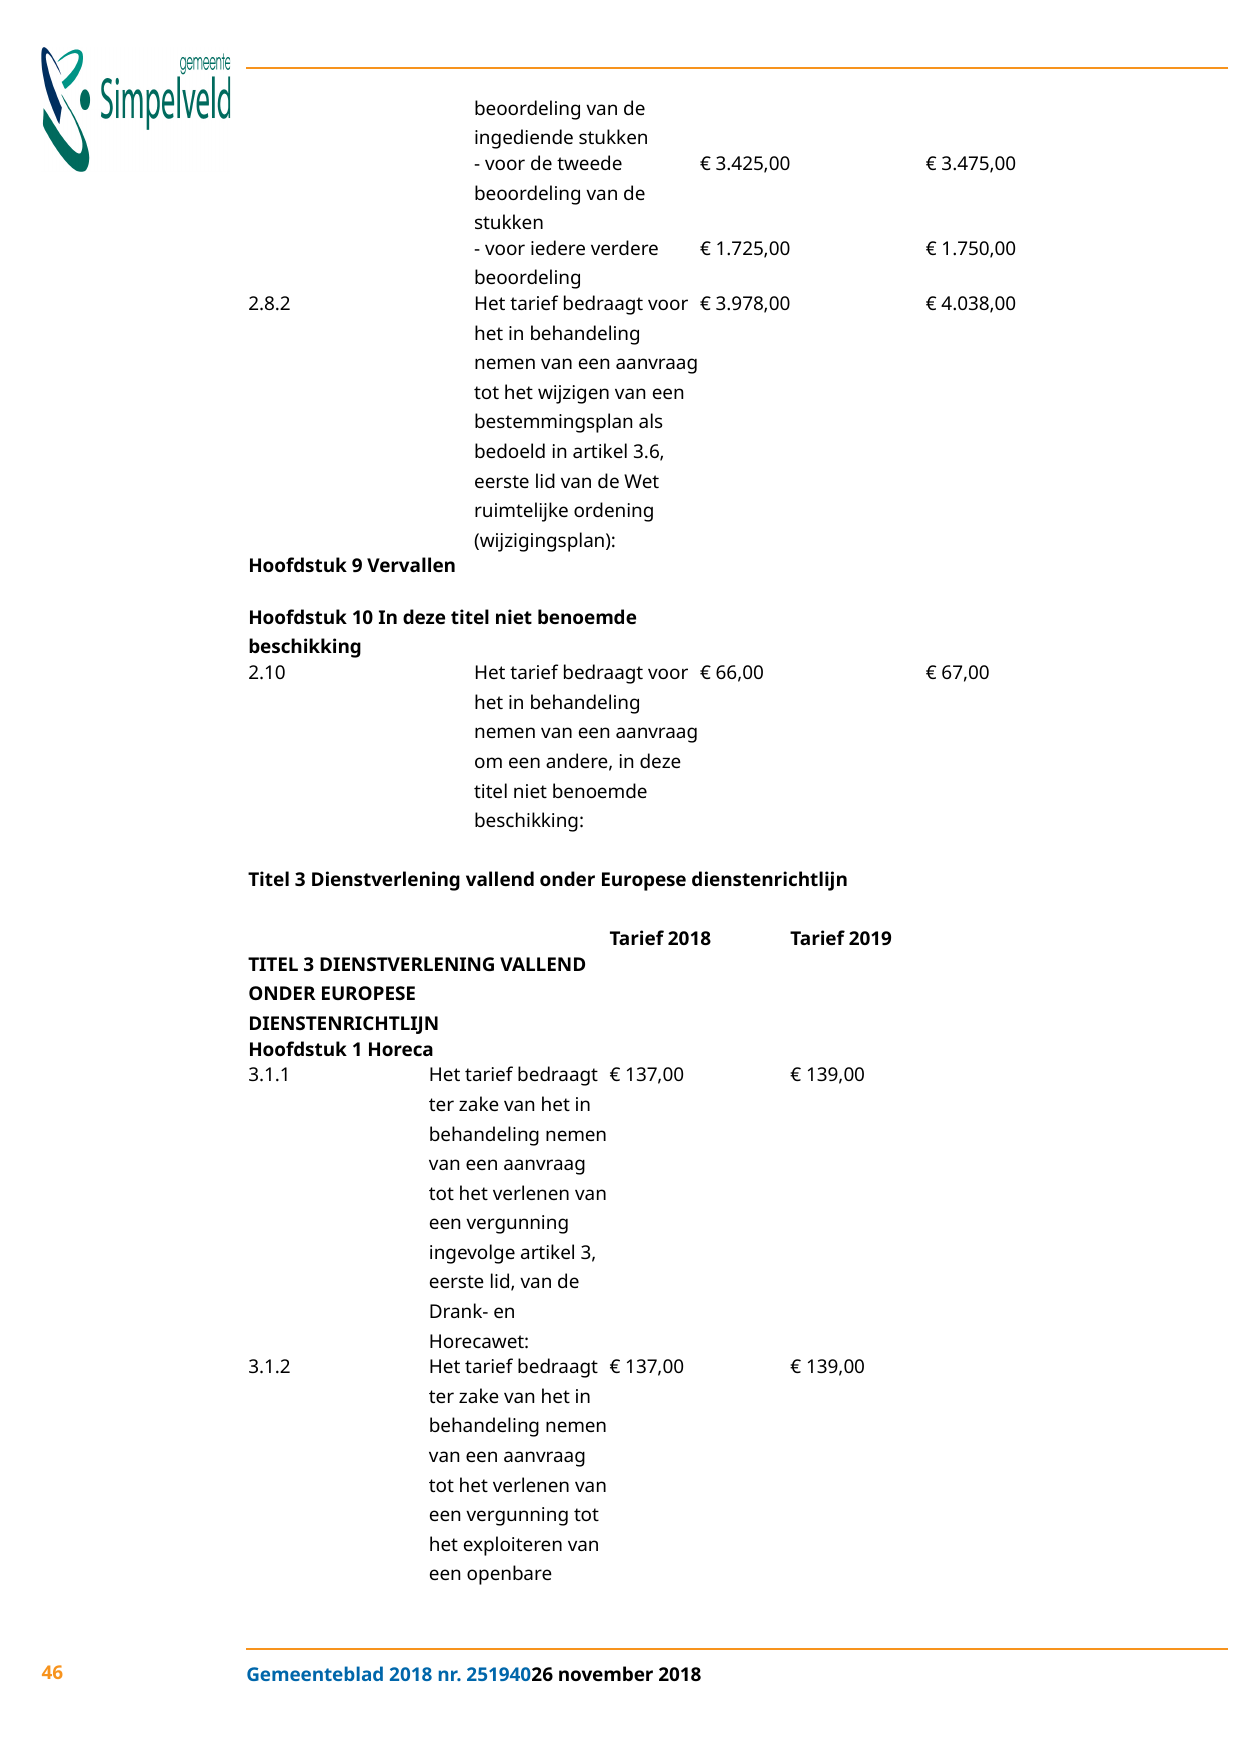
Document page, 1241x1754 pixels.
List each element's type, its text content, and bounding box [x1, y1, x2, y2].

table_cell € 3.978,00 [700, 290, 926, 553]
text Titel 3 Dienstverlening vallend onder Europese dienstenrichtlijn [248, 866, 1152, 892]
table_cell 3.1.1 [248, 1062, 429, 1353]
table_cell 2.10 [248, 660, 474, 833]
table_header Tarief 2018 [609, 925, 790, 951]
table_cell € 3.425,00 [700, 150, 926, 235]
table_cell - voor de tweede beoordeling van de stukken [474, 150, 700, 235]
table_cell [926, 579, 1152, 604]
table_cell € 1.725,00 [700, 235, 926, 290]
table_cell € 139,00 [790, 1354, 971, 1586]
table_cell € 139,00 [790, 1062, 971, 1353]
table_cell Het tarief bedraagt ter zake van het in behandeling nemen van een aanvraag tot het verlenen van een vergunning tot het exploiteren van een openbare [429, 1354, 609, 1586]
table_cell Het tarief bedraagt ter zake van het in behandeling nemen van een aanvraag tot het verlenen van een vergunning ingevolge artikel 3, eerste lid, van de Drank- en Horecawet: [429, 1062, 609, 1353]
table_cell Hoofdstuk 10 In deze titel niet benoemde beschikking [248, 604, 700, 659]
table_cell [248, 150, 474, 235]
table_cell € 1.750,00 [926, 235, 1152, 290]
table_cell [609, 1036, 790, 1062]
picture [41, 47, 231, 172]
table_cell [609, 951, 790, 1036]
table_header Tarief 2019 [790, 925, 971, 951]
table_cell € 137,00 [609, 1062, 790, 1353]
table_cell € 66,00 [700, 660, 926, 833]
table_cell [926, 95, 1152, 150]
table_cell TITEL 3 DIENSTVERLENING VALLEND ONDER EUROPESE DIENSTENRICHTLIJN [248, 951, 609, 1036]
table_cell Hoofdstuk 9 Vervallen [248, 553, 700, 578]
table_cell [700, 604, 926, 659]
table_cell Het tarief bedraagt voor het in behandeling nemen van een aanvraag tot het wijzigen van een bestemmingsplan als bedoeld in artikel 3.6, eerste lid van de Wet ruimtelijke ordening (wijzigingsplan): [474, 290, 700, 553]
table_cell [248, 95, 474, 150]
table_cell [790, 1036, 971, 1062]
table_cell [700, 553, 926, 578]
table_cell [700, 95, 926, 150]
table_cell Hoofdstuk 1 Horeca [248, 1036, 609, 1062]
table_cell [248, 579, 474, 604]
table_cell € 67,00 [926, 660, 1152, 833]
table_cell [790, 951, 971, 1036]
table_cell € 4.038,00 [926, 290, 1152, 553]
table_cell € 3.475,00 [926, 150, 1152, 235]
table_cell Het tarief bedraagt voor het in behandeling nemen van een aanvraag om een andere, in deze titel niet benoemde beschikking: [474, 660, 700, 833]
table_header [248, 925, 609, 951]
table_cell beoordeling van de ingediende stukken [474, 95, 700, 150]
table_cell [700, 579, 926, 604]
table_cell [474, 579, 700, 604]
table_cell [926, 553, 1152, 578]
table_cell € 137,00 [609, 1354, 790, 1586]
table_cell 3.1.2 [248, 1354, 429, 1586]
table_cell 2.8.2 [248, 290, 474, 553]
table_cell - voor iedere verdere beoordeling [474, 235, 700, 290]
table_cell [248, 235, 474, 290]
table_cell [926, 604, 1152, 659]
